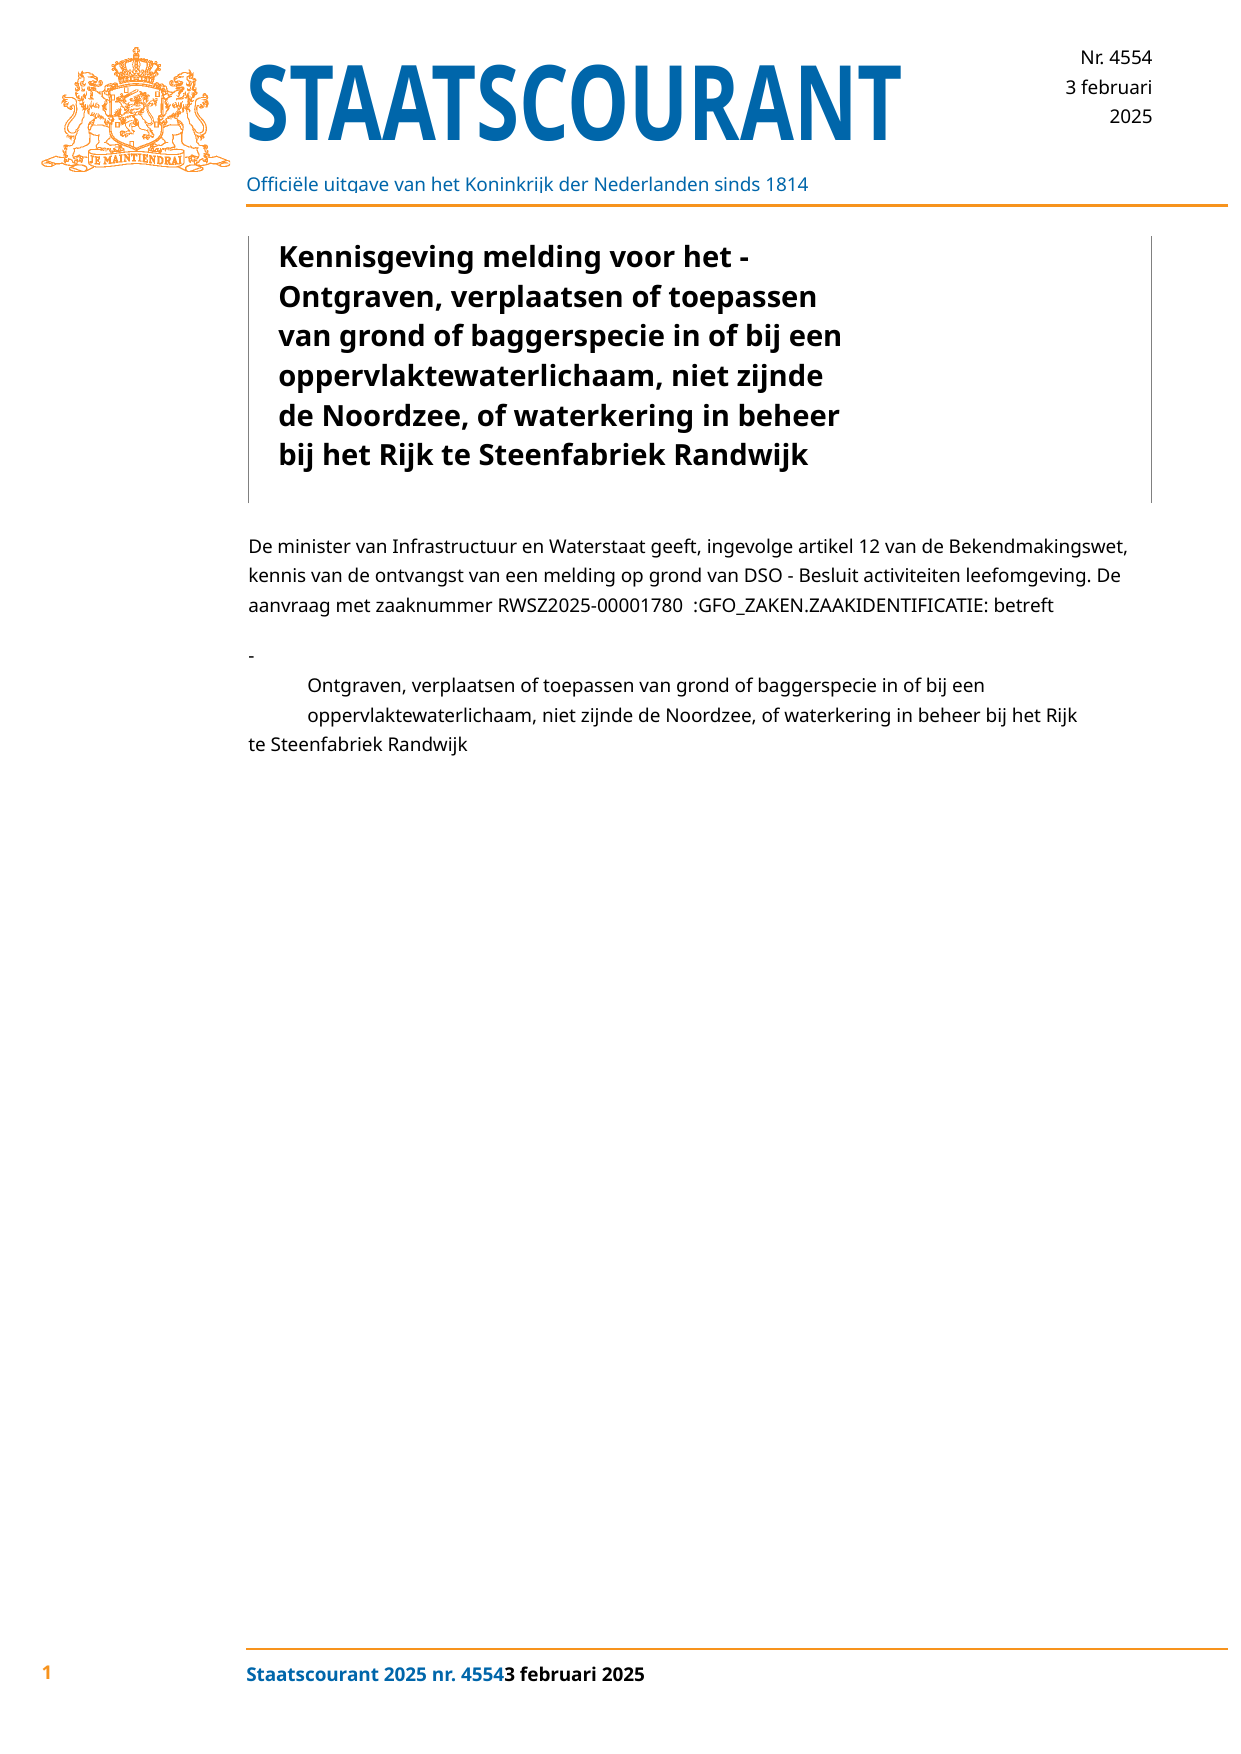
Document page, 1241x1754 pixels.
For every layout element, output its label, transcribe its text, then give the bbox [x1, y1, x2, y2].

text De minister van Infrastructuur en Waterstaat geeft, ingevolge artikel 12 van de Bekendmakingswet, kennis van de ontvangst van een melding op grond van DSO - Besluit activiteiten leefomgeving. De aanvraag met zaaknummer RWSZ2025-00001780 :GFO_ZAKEN.ZAAKIDENTIFICATIE: betreft [248, 533, 1152, 618]
text te Steenfabriek Randwijk [248, 731, 1152, 757]
picture [41, 47, 231, 172]
picture [912, 236, 1090, 414]
table_header [1090, 236, 1151, 413]
table_header [850, 414, 1151, 503]
table_header Kennisgeving melding voor het -Ontgraven, verplaatsen of toepassen van grond of baggerspecie in of bij een oppervlaktewaterlichaam, niet zijnde de Noordzee, of waterkering in beheer bij het Rijk te Steenfabriek Randwijk [249, 236, 850, 503]
table_header [850, 236, 912, 413]
list Ontgraven, verplaatsen of toepassen van grond of baggerspecie in of bij een oppervlaktewaterlichaam, niet zijnde de Noordzee, of waterkering in beheer bij het Rijk [248, 672, 1152, 727]
